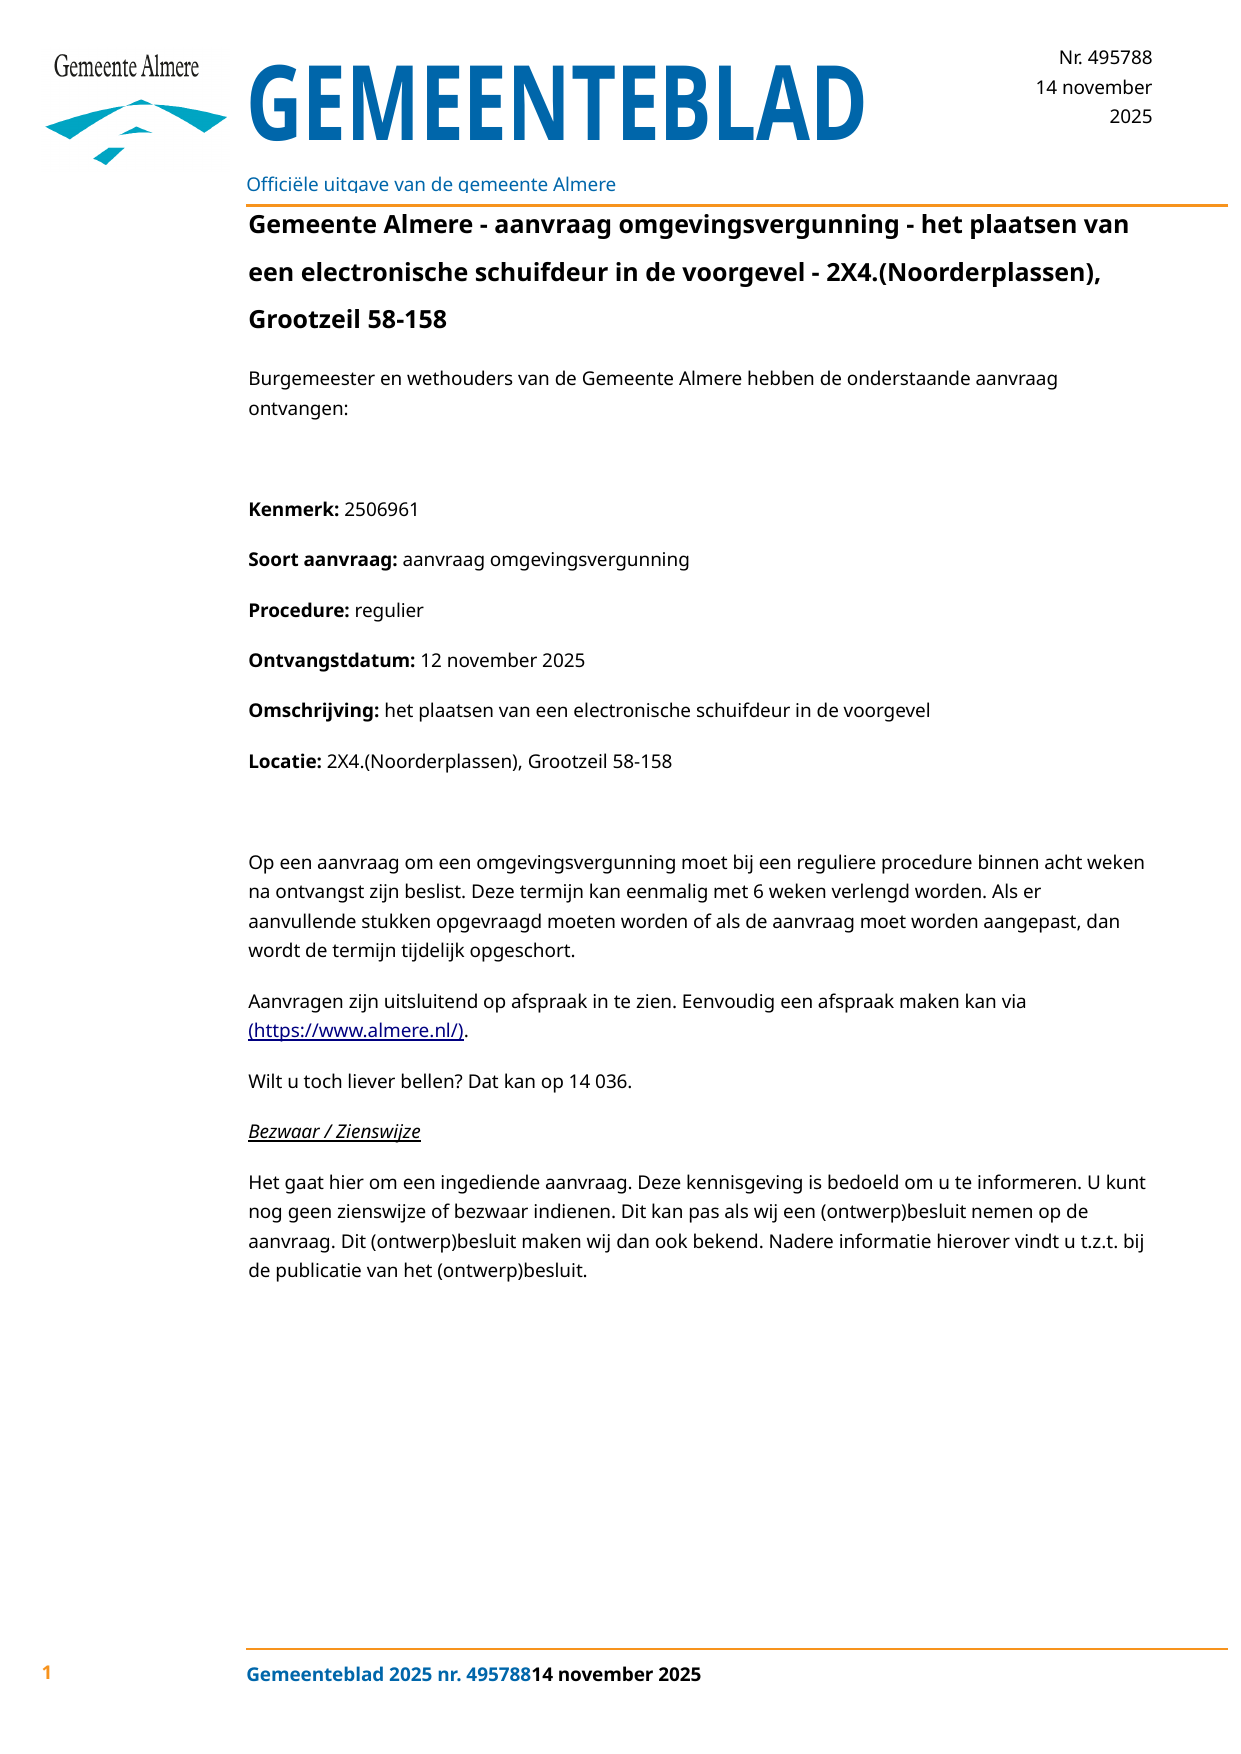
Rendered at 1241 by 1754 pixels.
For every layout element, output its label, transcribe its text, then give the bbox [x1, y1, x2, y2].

text Het gaat hier om een ingediende aanvraag. Deze kennisgeving is bedoeld om u te informeren. U kunt nog geen zienswijze of bezwaar indienen. Dit kan pas als wij een (ontwerp)besluit nemen op de aanvraag. Dit (ontwerp)besluit maken wij dan ook bekend. Nadere informatie hierover vindt u t.z.t. bij de publicatie van het (ontwerp)besluit. [248, 1169, 1152, 1283]
text Gemeente Almere - aanvraag omgevingsvergunning - het plaatsen van een electronische schuifdeur in de voorgevel - 2X4.(Noorderplassen), Grootzeil 58-158 [248, 207, 1152, 336]
text Soort aanvraag: aanvraag omgevingsvergunning [248, 546, 1152, 572]
picture [41, 47, 231, 172]
text Op een aanvraag om een omgevingsvergunning moet bij een reguliere procedure binnen acht weken na ontvangst zijn beslist. Deze termijn kan eenmalig met 6 weken verlengd worden. Als er aanvullende stukken opgevraagd moeten worden of als de aanvraag moet worden aangepast, dan wordt de termijn tijdelijk opgeschort. [248, 849, 1152, 963]
text Aanvragen zijn uitsluitend op afspraak in te zien. Eenvoudig een afspraak maken kan via (https://www.almere.nl/). [248, 988, 1152, 1043]
text Burgemeester en wethouders van de Gemeente Almere hebben de onderstaande aanvraag ontvangen: [248, 366, 1152, 421]
text Ontvangstdatum: 12 november 2025 [248, 647, 1152, 673]
text Bezwaar / Zienswijze [248, 1118, 1152, 1144]
text Omschrijving: het plaatsen van een electronische schuifdeur in de voorgevel [248, 698, 1152, 723]
text Procedure: regulier [248, 597, 1152, 622]
text Locatie: 2X4.(Noorderplassen), Grootzeil 58-158 [248, 748, 1152, 774]
text Kenmerk: 2506961 [248, 496, 1152, 522]
text Wilt u toch liever bellen? Dat kan op 14 036. [248, 1068, 1152, 1094]
